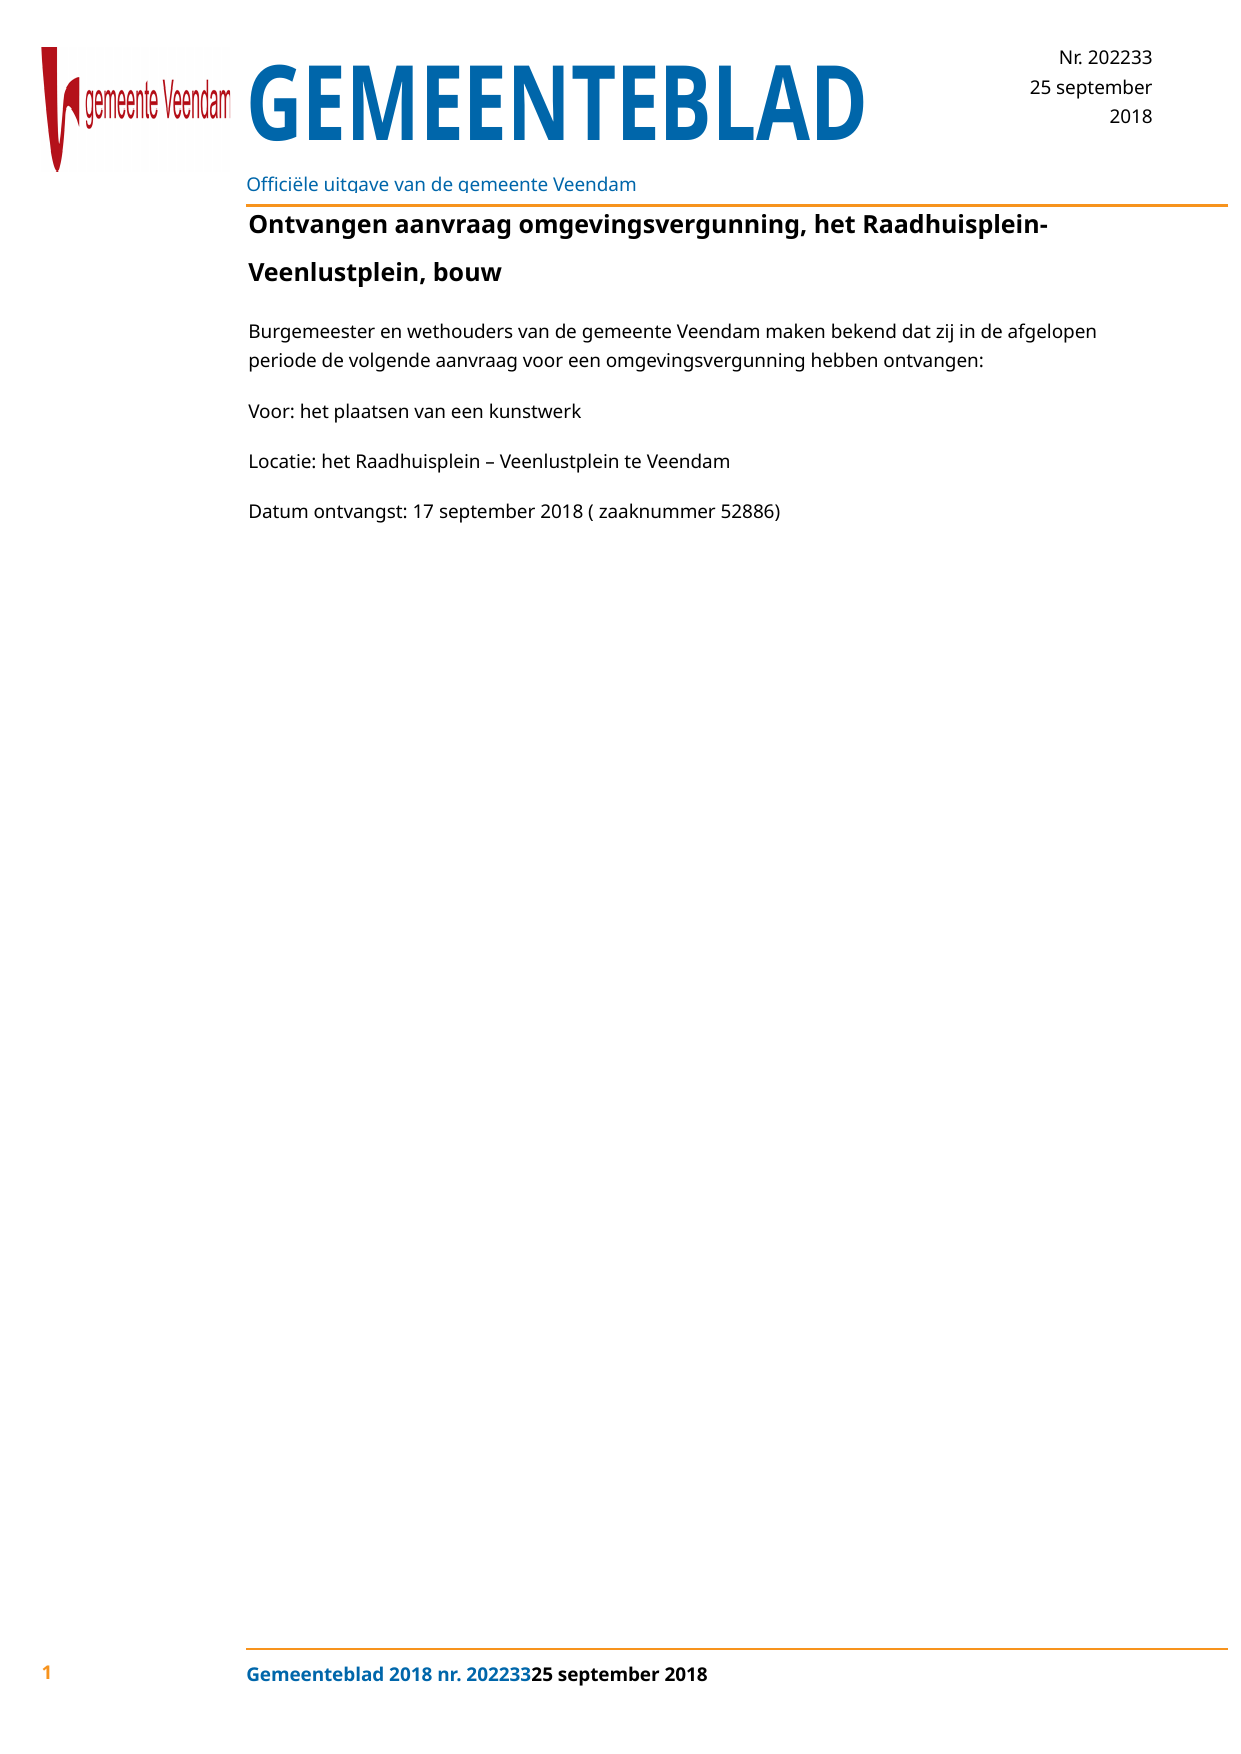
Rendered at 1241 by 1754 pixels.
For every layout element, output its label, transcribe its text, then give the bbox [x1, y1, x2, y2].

text Datum ontvangst: 17 september 2018 ( zaaknummer 52886) [248, 499, 1152, 524]
picture [41, 47, 231, 172]
text Voor: het plaatsen van een kunstwerk [248, 398, 1152, 424]
text Burgemeester en wethouders van de gemeente Veendam maken bekend dat zij in de afgelopen periode de volgende aanvraag voor een omgevingsvergunning hebben ontvangen: [248, 318, 1152, 373]
text Ontvangen aanvraag omgevingsvergunning, het Raadhuisplein- Veenlustplein, bouw [248, 207, 1152, 288]
text Locatie: het Raadhuisplein – Veenlustplein te Veendam [248, 448, 1152, 474]
